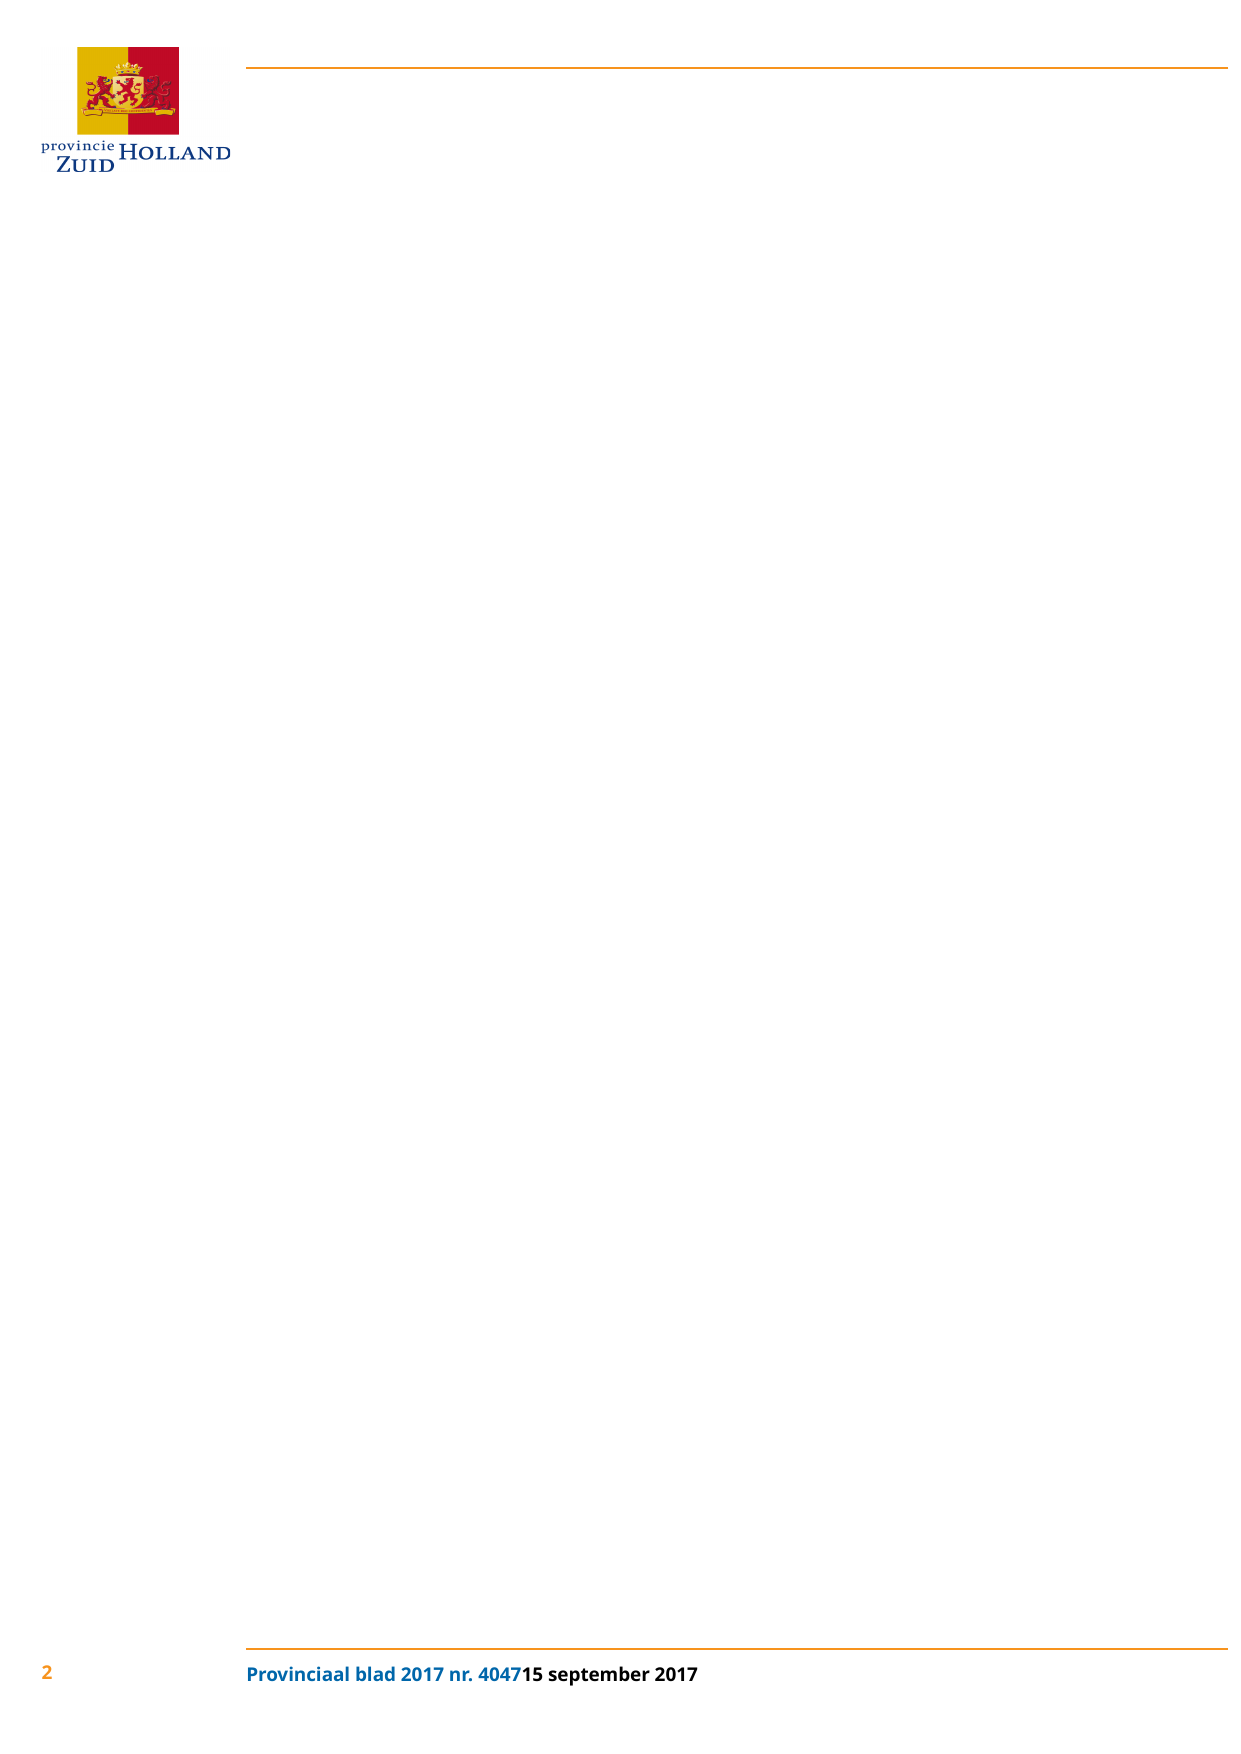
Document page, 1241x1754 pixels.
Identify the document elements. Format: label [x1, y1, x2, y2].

picture [41, 47, 231, 172]
